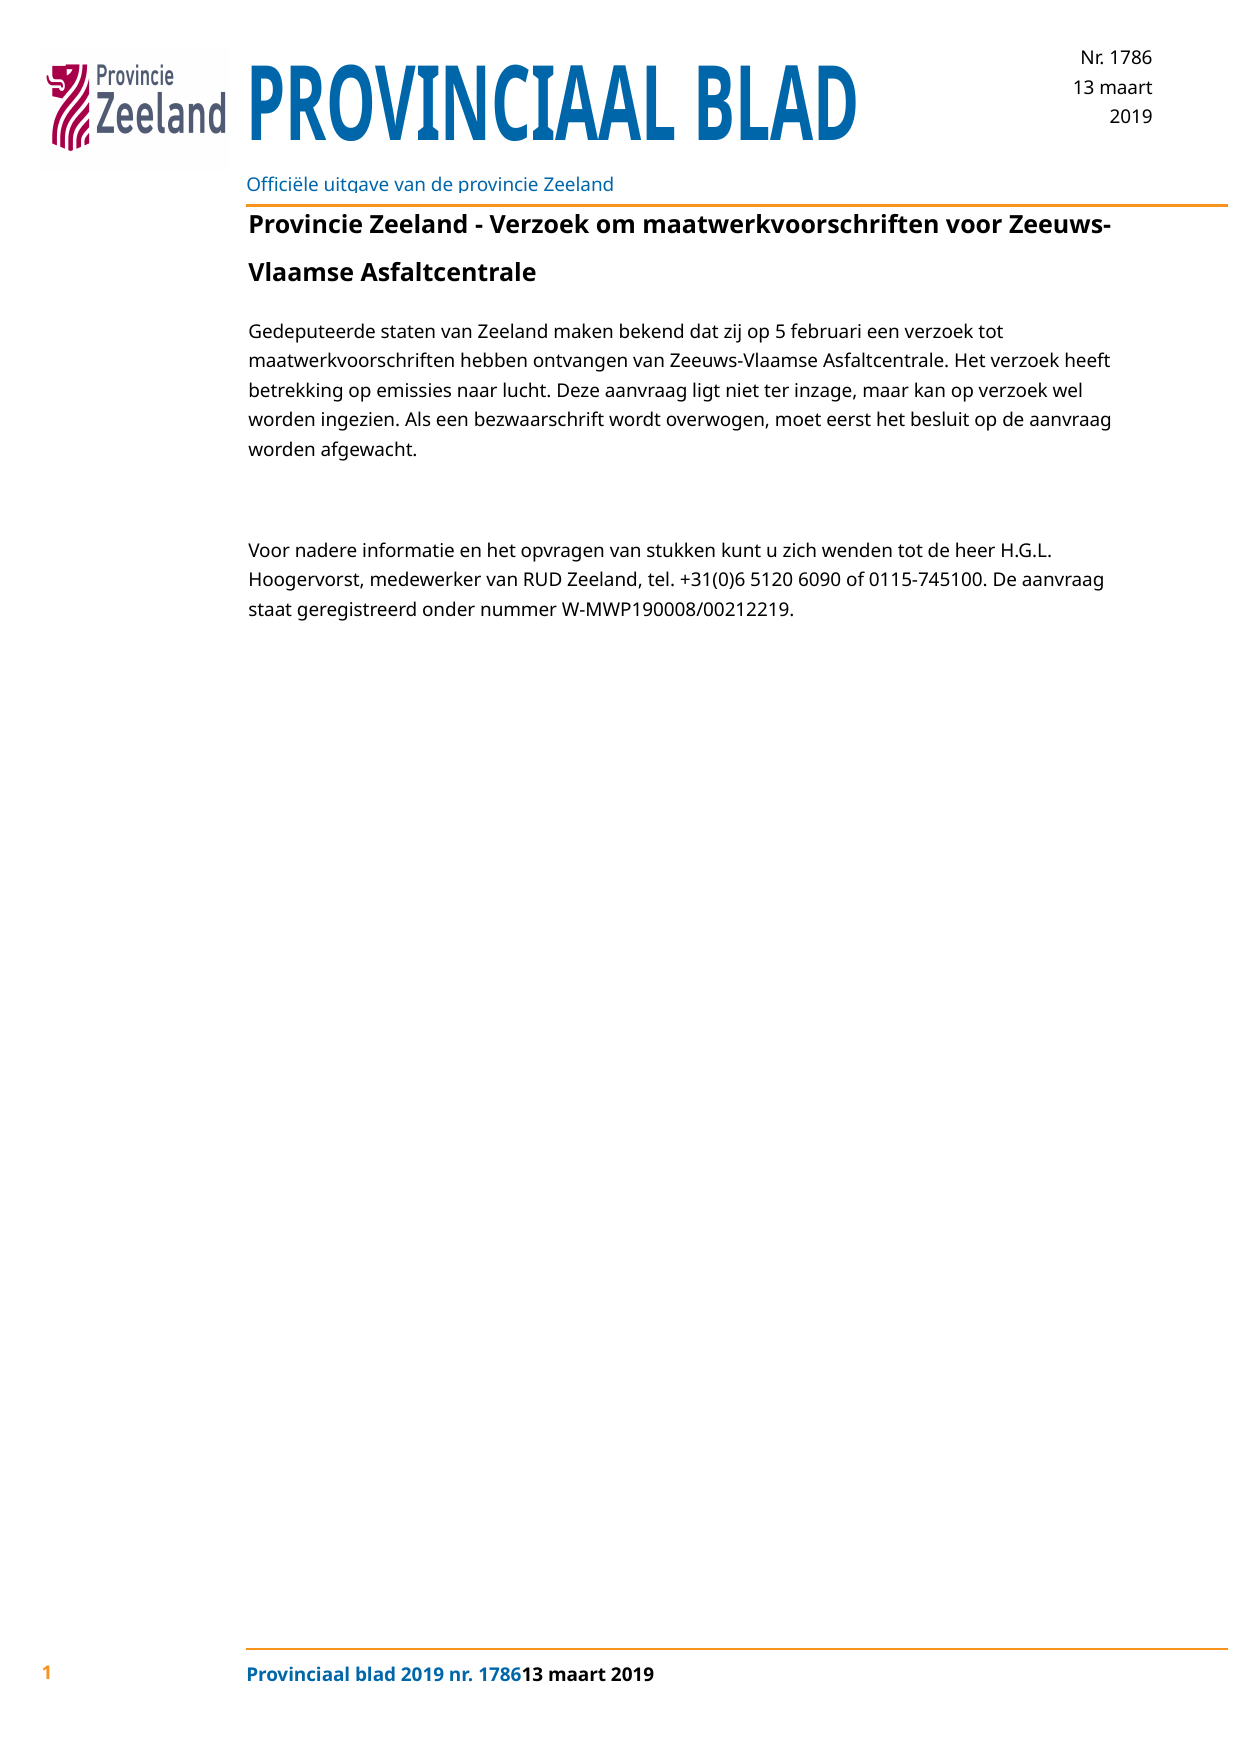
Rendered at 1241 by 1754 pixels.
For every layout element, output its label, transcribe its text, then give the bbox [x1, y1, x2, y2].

text Voor nadere informatie en het opvragen van stukken kunt u zich wenden tot de heer H.G.L. Hoogervorst, medewerker van RUD Zeeland, tel. +31(0)6 5120 6090 of 0115-745100. De aanvraag staat geregistreerd onder nummer W-MWP190008/00212219. [248, 537, 1152, 622]
text Gedeputeerde staten van Zeeland maken bekend dat zij op 5 februari een verzoek tot maatwerkvoorschriften hebben ontvangen van Zeeuws-Vlaamse Asfaltcentrale. Het verzoek heeft betrekking op emissies naar lucht. Deze aanvraag ligt niet ter inzage, maar kan op verzoek wel worden ingezien. Als een bezwaarschrift wordt overwogen, moet eerst het besluit op de aanvraag worden afgewacht. [248, 318, 1152, 462]
picture [41, 47, 231, 172]
text Provincie Zeeland - Verzoek om maatwerkvoorschriften voor Zeeuws-Vlaamse Asfaltcentrale [248, 207, 1152, 288]
